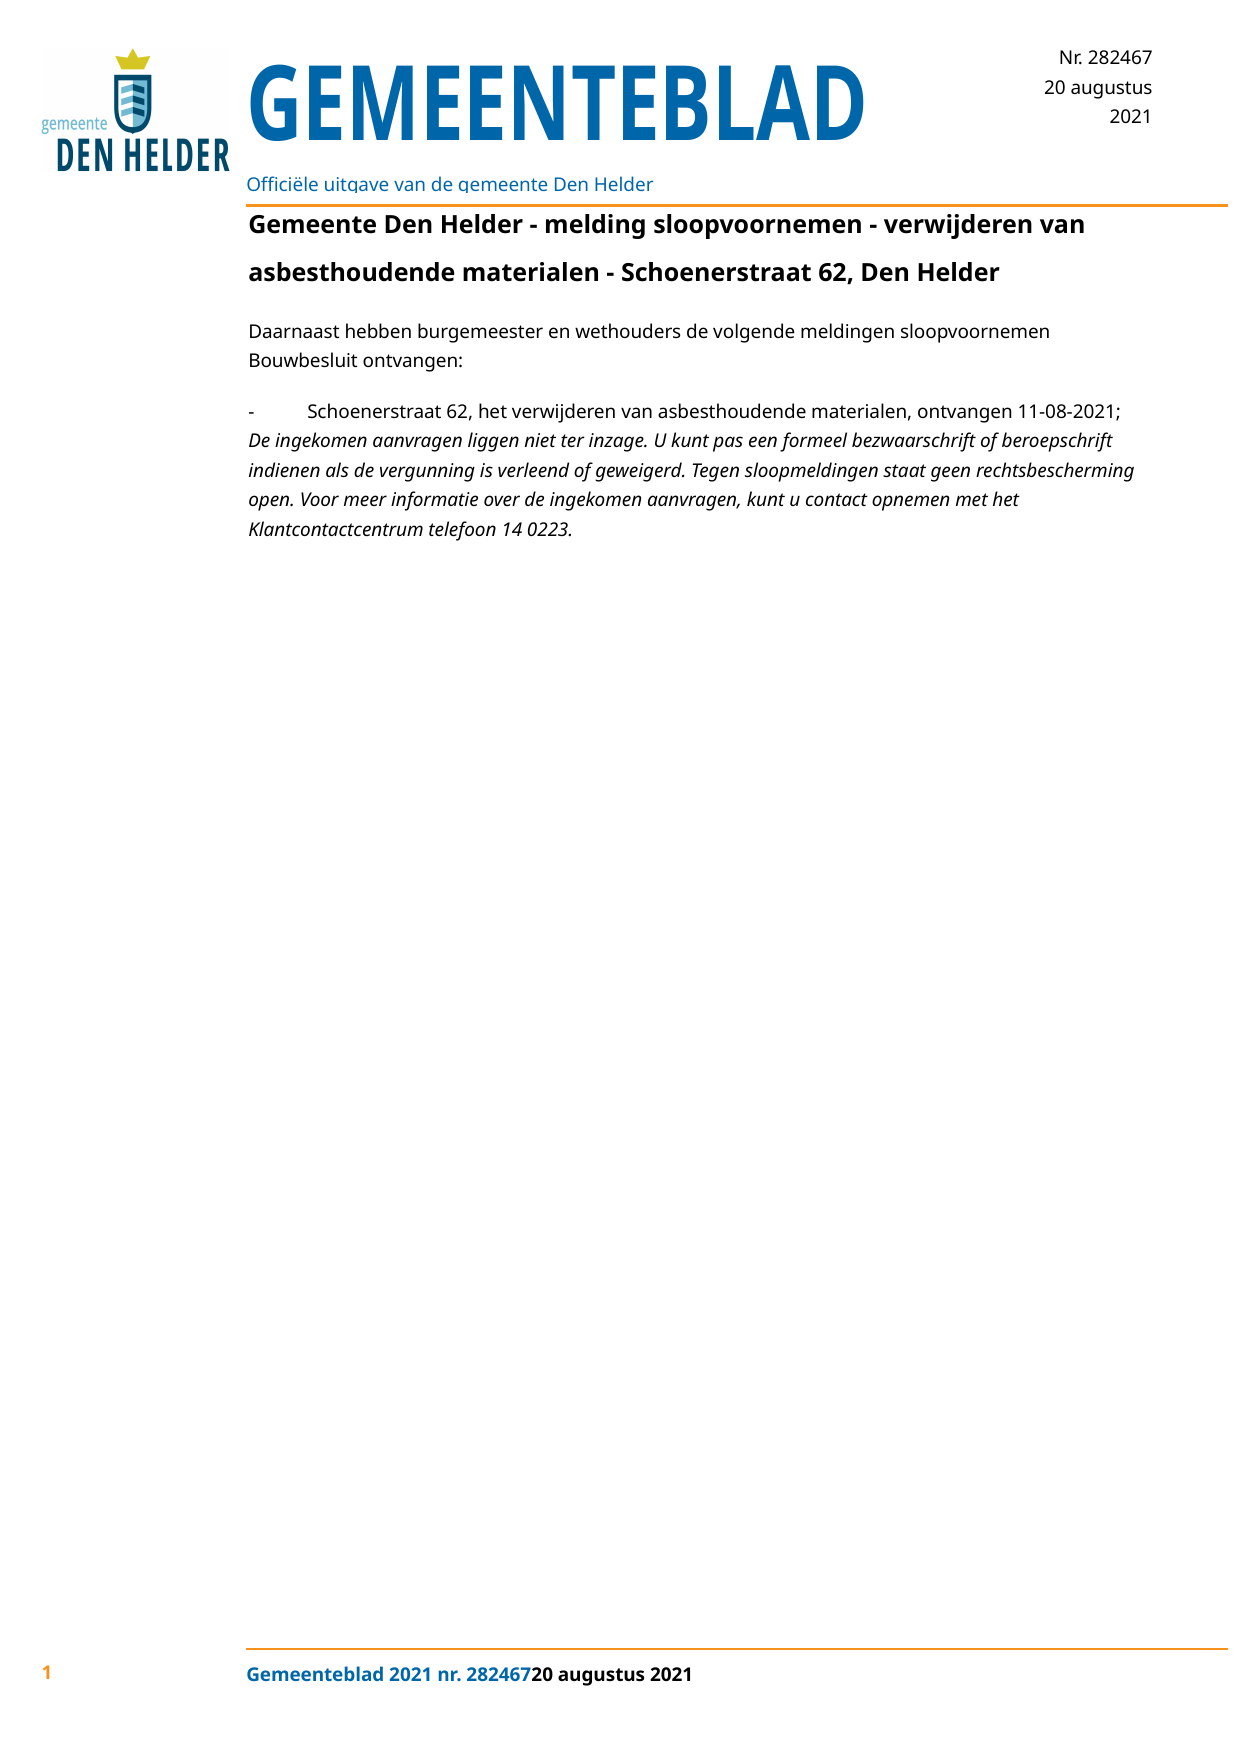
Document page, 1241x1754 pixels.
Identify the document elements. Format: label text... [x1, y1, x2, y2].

text Gemeente Den Helder - melding sloopvoornemen - verwijderen van asbesthoudende materialen - Schoenerstraat 62, Den Helder [248, 207, 1152, 288]
list Schoenerstraat 62, het verwijderen van asbesthoudende materialen, ontvangen 11-08-2021; [248, 398, 1152, 424]
text De ingekomen aanvragen liggen niet ter inzage. U kunt pas een formeel bezwaarschrift of beroepschrift indienen als de vergunning is verleend of geweigerd. Tegen sloopmeldingen staat geen rechtsbescherming open. Voor meer informatie over de ingekomen aanvragen, kunt u contact opnemen met het Klantcontactcentrum telefoon 14 0223. [248, 427, 1152, 542]
picture [63, 144, 68, 165]
text Daarnaast hebben burgemeester en wethouders de volgende meldingen sloopvoornemen Bouwbesluit ontvangen: [248, 318, 1152, 373]
picture [41, 47, 231, 172]
picture [182, 144, 187, 165]
picture [130, 157, 135, 172]
picture [220, 160, 224, 172]
picture [100, 154, 106, 172]
